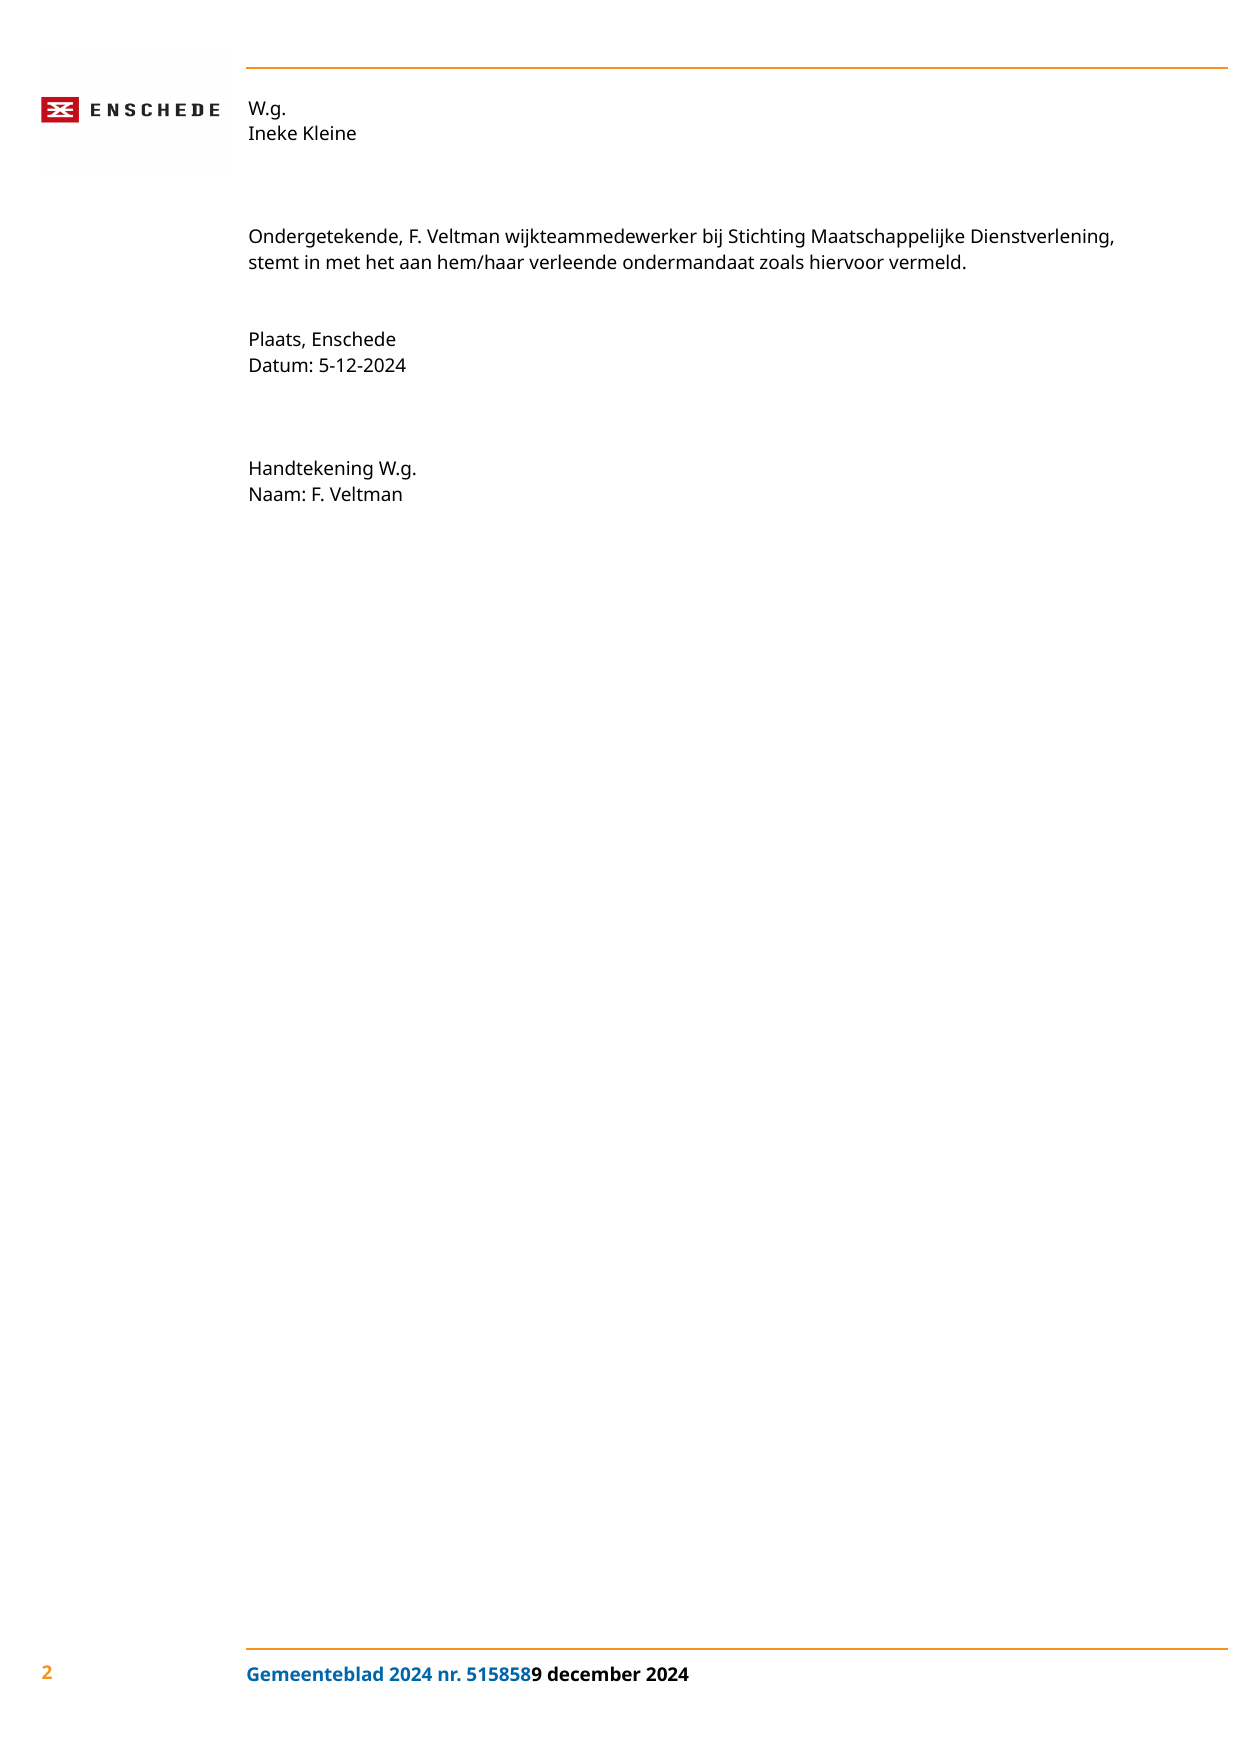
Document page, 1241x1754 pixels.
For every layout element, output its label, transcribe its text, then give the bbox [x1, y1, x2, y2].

text W.g. [248, 95, 1152, 121]
picture [41, 47, 231, 172]
text Naam: F. Veltman [248, 481, 1152, 506]
text Plaats, Enschede [248, 326, 1152, 352]
text Datum: 5-12-2024 [248, 352, 1152, 378]
text Ineke Kleine [248, 121, 1152, 146]
text Handtekening W.g. [248, 455, 1152, 481]
text Ondergetekende, F. Veltman wijkteammedewerker bij Stichting Maatschappelijke Dienstverlening, stemt in met het aan hem/haar verleende ondermandaat zoals hiervoor vermeld. [248, 223, 1152, 275]
